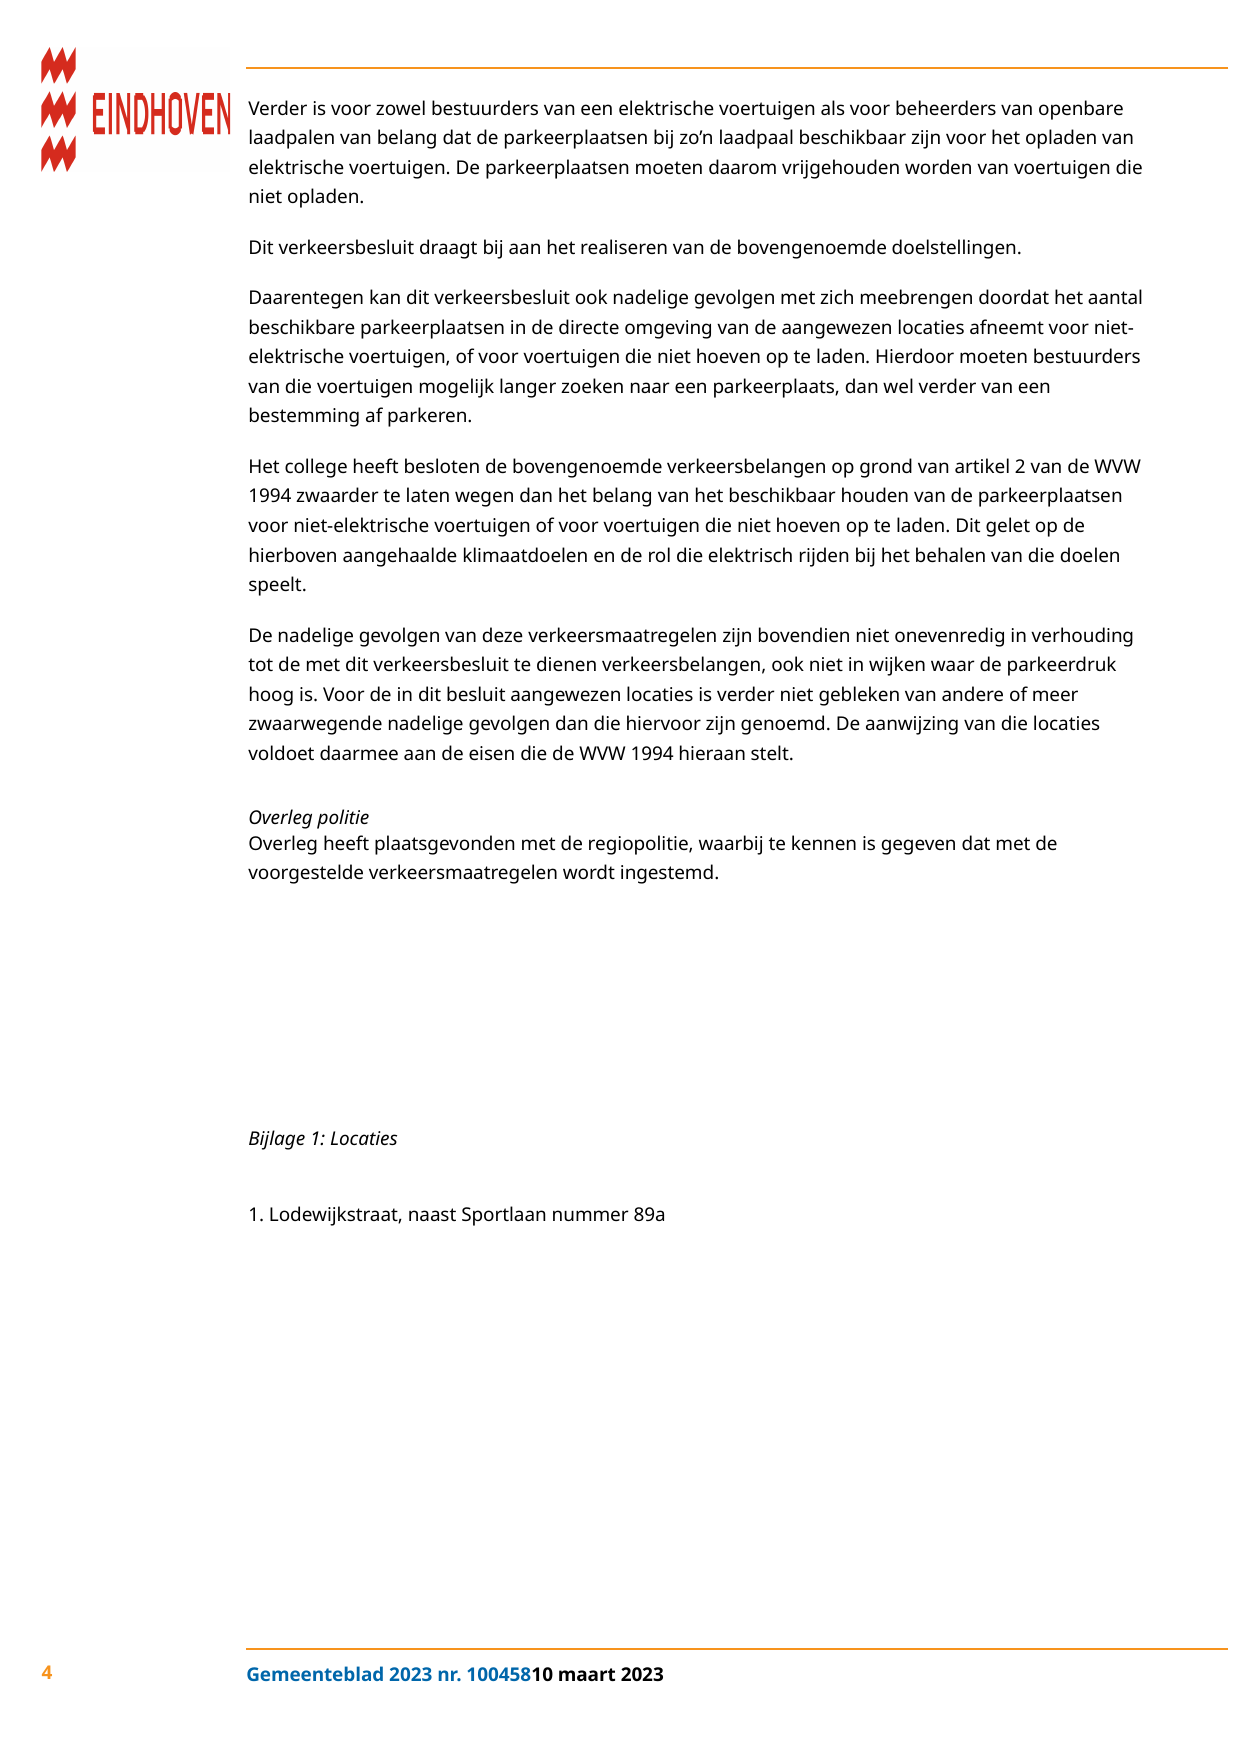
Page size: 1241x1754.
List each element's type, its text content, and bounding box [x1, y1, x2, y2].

text Bijlage 1: Locaties [248, 1125, 1152, 1151]
text 1. Lodewijkstraat, naast Sportlaan nummer 89a [248, 1201, 1152, 1227]
text Het college heeft besloten de bovengenoemde verkeersbelangen op grond van artikel 2 van de WVW 1994 zwaarder te laten wegen dan het belang van het beschikbaar houden van de parkeerplaatsen voor niet-elektrische voertuigen of voor voertuigen die niet hoeven op te laden. Dit gelet op de hierboven aangehaalde klimaatdoelen en de rol die elektrisch rijden bij het behalen van die doelen speelt. [248, 453, 1152, 597]
picture [41, 47, 231, 172]
text Overleg heeft plaatsgevonden met de regiopolitie, waarbij te kennen is gegeven dat met de voorgestelde verkeersmaatregelen wordt ingestemd. [248, 830, 1152, 885]
text Dit verkeersbesluit draagt bij aan het realiseren van de bovengenoemde doelstellingen. [248, 234, 1152, 260]
text Daarentegen kan dit verkeersbesluit ook nadelige gevolgen met zich meebrengen doordat het aantal beschikbare parkeerplaatsen in de directe omgeving van de aangewezen locaties afneemt voor niet-elektrische voertuigen, of voor voertuigen die niet hoeven op te laden. Hierdoor moeten bestuurders van die voertuigen mogelijk langer zoeken naar een parkeerplaats, dan wel verder van een bestemming af parkeren. [248, 284, 1152, 428]
text Verder is voor zowel bestuurders van een elektrische voertuigen als voor beheerders van openbare laadpalen van belang dat de parkeerplaatsen bij zo’n laadpaal beschikbaar zijn voor het opladen van elektrische voertuigen. De parkeerplaatsen moeten daarom vrijgehouden worden van voertuigen die niet opladen. [248, 95, 1152, 209]
text De nadelige gevolgen van deze verkeersmaatregelen zijn bovendien niet onevenredig in verhouding tot de met dit verkeersbesluit te dienen verkeersbelangen, ook niet in wijken waar de parkeerdruk hoog is. Voor de in dit besluit aangewezen locaties is verder niet gebleken van andere of meer zwaarwegende nadelige gevolgen dan die hiervoor zijn genoemd. De aanwijzing van die locaties voldoet daarmee aan de eisen die de WVW 1994 hieraan stelt. [248, 622, 1152, 766]
text Overleg politie [248, 804, 1152, 830]
